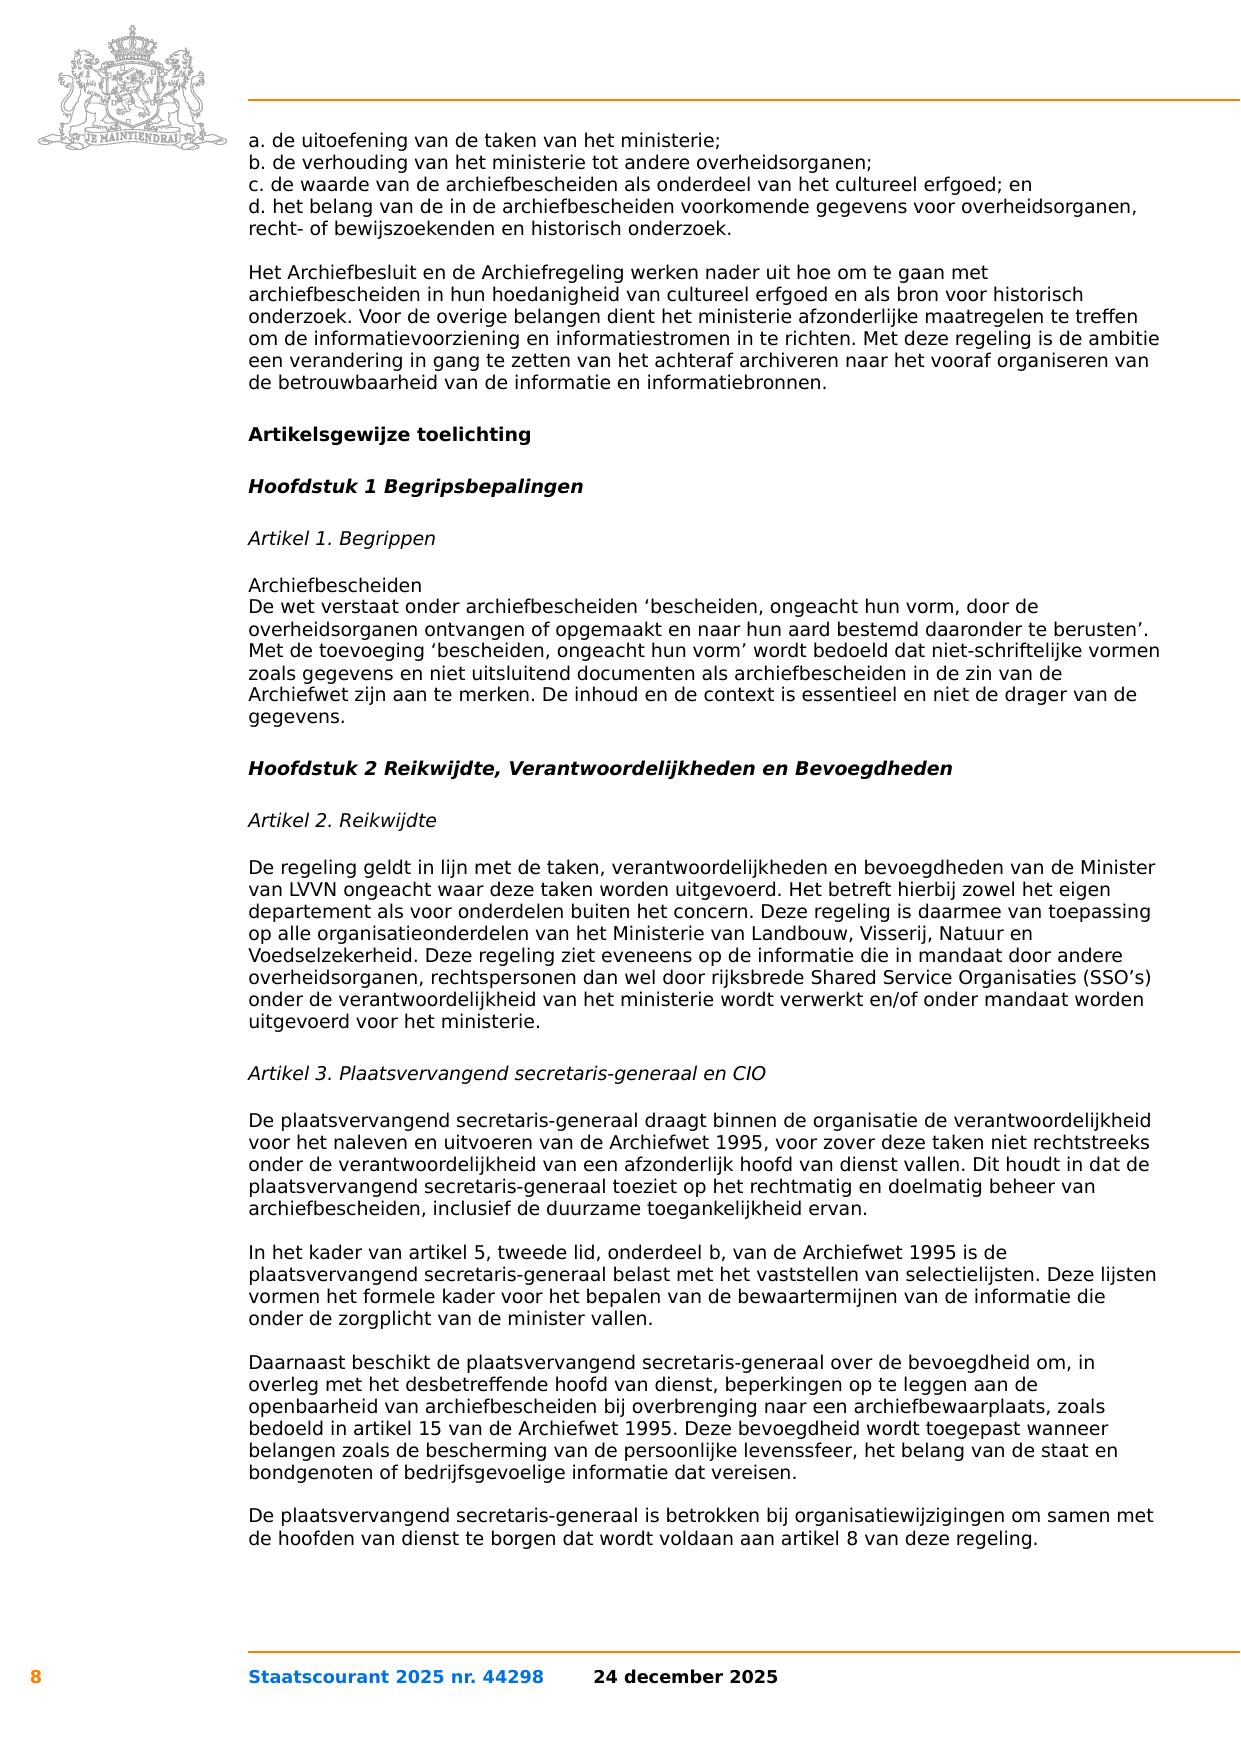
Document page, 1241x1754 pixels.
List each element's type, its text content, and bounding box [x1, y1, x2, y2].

picture [38, 25, 227, 150]
text Daarnaast beschikt de plaatsvervangend secretaris-generaal over de bevoegdheid om, in overleg met het desbetreffende hoofd van dienst, beperkingen op te leggen aan de openbaarheid van archiefbescheiden bij overbrenging naar een archiefbewaarplaats, zoals bedoeld in artikel 15 van de Archiefwet 1995. Deze bevoegdheid wordt toegepast wanneer belangen zoals de bescherming van de persoonlijke levenssfeer, het belang van de staat en bondgenoten of bedrijfsgevoelige informatie dat vereisen. [248, 1352, 1163, 1483]
text a. de uitoefening van de taken van het ministerie; [248, 130, 1163, 152]
text b. de verhouding van het ministerie tot andere overheidsorganen; [248, 152, 1163, 174]
text d. het belang van de in de archiefbescheiden voorkomende gegevens voor overheidsorganen, recht- of bewijszoekenden en historisch onderzoek. [248, 196, 1163, 240]
subtitle Artikelsgewijze toelichting [248, 423, 1163, 446]
text De plaatsvervangend secretaris-generaal is betrokken bij organisatiewijzigingen om samen met de hoofden van dienst te borgen dat wordt voldaan aan artikel 8 van deze regeling. [248, 1505, 1163, 1549]
text Archiefbescheiden [248, 574, 1163, 596]
subtitle Hoofdstuk 2 Reikwijdte, Verantwoordelijkheden en Bevoegdheden [248, 758, 1163, 780]
text De regeling geldt in lijn met de taken, verantwoordelijkheden en bevoegdheden van de Minister van LVVN ongeacht waar deze taken worden uitgevoerd. Het betreft hierbij zowel het eigen departement als voor onderdelen buiten het concern. Deze regeling is daarmee van toepassing op alle organisatieonderdelen van het Ministerie van Landbouw, Visserij, Natuur en Voedselzekerheid. Deze regeling ziet eveneens op de informatie die in mandaat door andere overheidsorganen, rechtspersonen dan wel door rijksbrede Shared Service Organisaties (SSO’s) onder de verantwoordelijkheid van het ministerie wordt verwerkt en/of onder mandaat worden uitgevoerd voor het ministerie. [248, 857, 1163, 1033]
text Het Archiefbesluit en de Archiefregeling werken nader uit hoe om te gaan met archiefbescheiden in hun hoedanigheid van cultureel erfgoed en als bron voor historisch onderzoek. Voor de overige belangen dient het ministerie afzonderlijke maatregelen te treffen om de informatievoorziening en informatiestromen in te richten. Met deze regeling is de ambitie een verandering in gang te zetten van het achteraf archiveren naar het vooraf organiseren van de betrouwbaarheid van de informatie en informatiebronnen. [248, 262, 1163, 393]
text c. de waarde van de archiefbescheiden als onderdeel van het cultureel erfgoed; en [248, 174, 1163, 196]
text De wet verstaat onder archiefbescheiden ‘bescheiden, ongeacht hun vorm, door de overheidsorganen ontvangen of opgemaakt en naar hun aard bestemd daaronder te berusten’. Met de toevoeging ‘bescheiden, ongeacht hun vorm’ wordt bedoeld dat niet-schriftelijke vormen zoals gegevens en niet uitsluitend documenten als archiefbescheiden in de zin van de Archiefwet zijn aan te merken. De inhoud en de context is essentieel en niet de drager van de gegevens. [248, 596, 1163, 728]
subtitle Artikel 3. Plaatsvervangend secretaris-generaal en CIO [248, 1063, 1163, 1085]
subtitle Artikel 1. Begrippen [248, 527, 1163, 549]
subtitle Hoofdstuk 1 Begripsbepalingen [248, 476, 1163, 497]
text In het kader van artikel 5, tweede lid, onderdeel b, van de Archiefwet 1995 is de plaatsvervangend secretaris-generaal belast met het vaststellen van selectielijsten. Deze lijsten vormen het formele kader voor het bepalen van de bewaartermijnen van de informatie die onder de zorgplicht van de minister vallen. [248, 1242, 1163, 1330]
text De plaatsvervangend secretaris-generaal draagt binnen de organisatie de verantwoordelijkheid voor het naleven en uitvoeren van de Archiefwet 1995, voor zover deze taken niet rechtstreeks onder de verantwoordelijkheid van een afzonderlijk hoofd van dienst vallen. Dit houdt in dat de plaatsvervangend secretaris-generaal toeziet op het rechtmatig en doelmatig beheer van archiefbescheiden, inclusief de duurzame toegankelijkheid ervan. [248, 1110, 1163, 1220]
subtitle Artikel 2. Reikwijdte [248, 810, 1163, 832]
